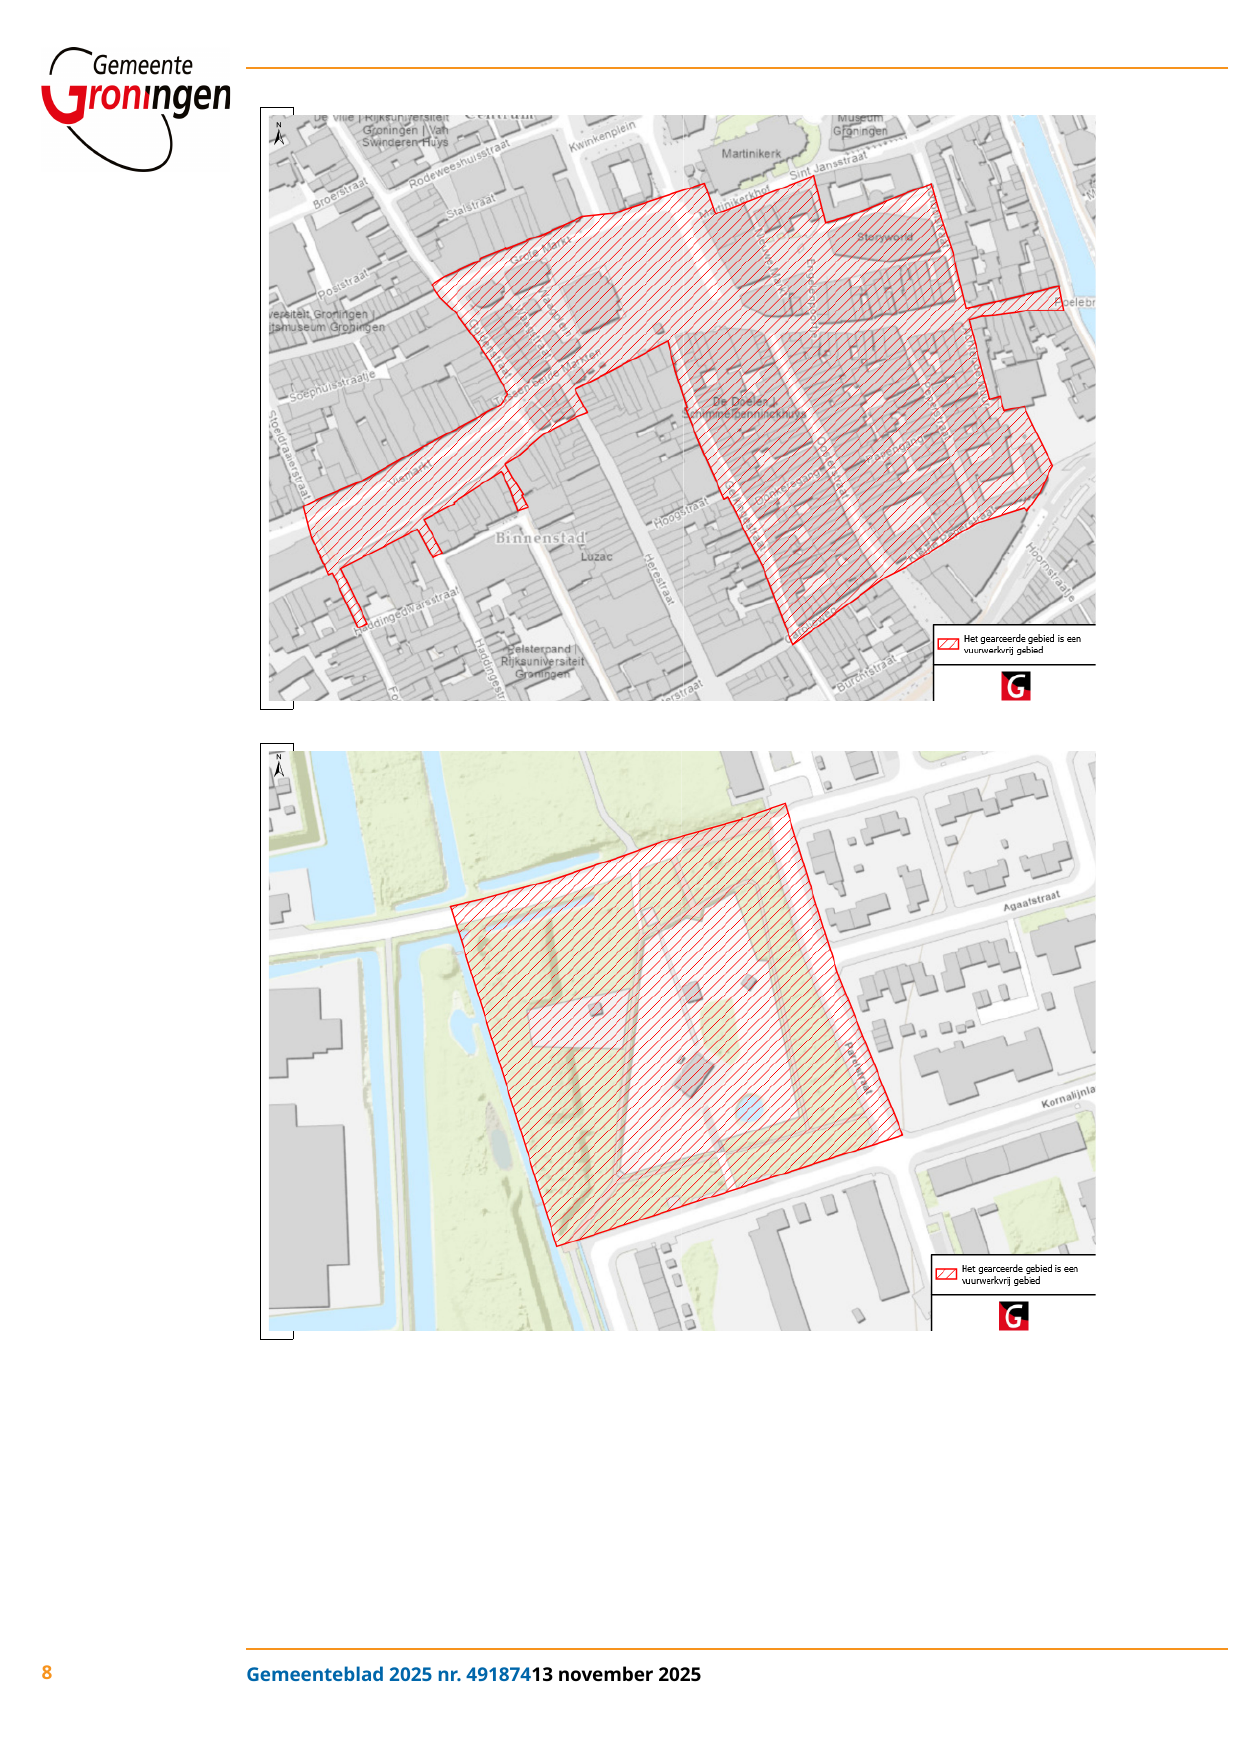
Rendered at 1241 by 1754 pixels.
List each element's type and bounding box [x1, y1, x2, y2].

picture [41, 47, 231, 172]
picture [268, 115, 1096, 701]
picture [268, 751, 1096, 1331]
